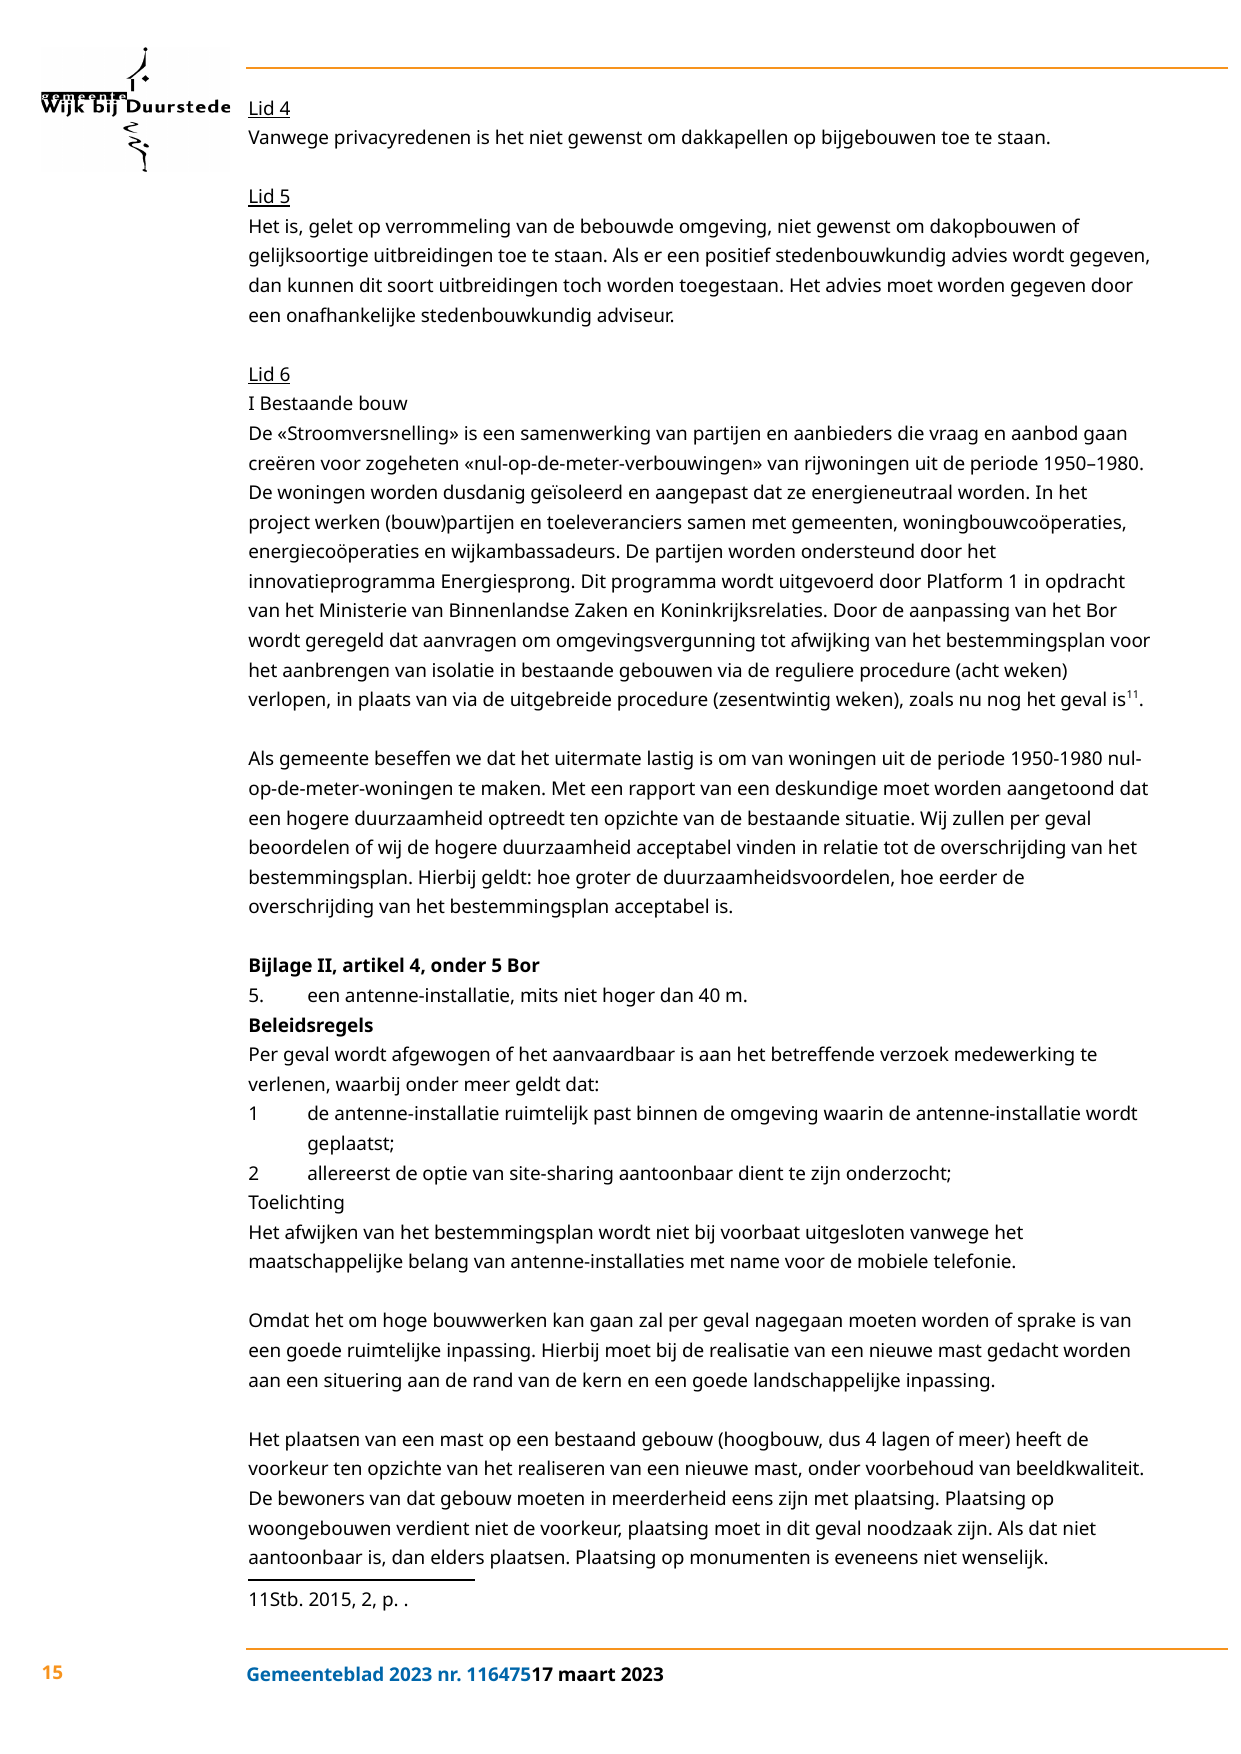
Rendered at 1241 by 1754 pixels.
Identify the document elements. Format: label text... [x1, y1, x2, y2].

text Toelichting [248, 1189, 1152, 1215]
text Als gemeente beseffen we dat het uitermate lastig is om van woningen uit de periode 1950-1980 nul-op-de-meter-woningen te maken. Met een rapport van een deskundige moet worden aangetoond dat een hogere duurzaamheid optreedt ten opzichte van de bestaande situatie. Wij zullen per geval beoordelen of wij de hogere duurzaamheid acceptabel vinden in relatie tot de overschrijding van het bestemmingsplan. Hierbij geldt: hoe groter de duurzaamheidsvoordelen, hoe eerder de overschrijding van het bestemmingsplan acceptabel is. [248, 746, 1152, 919]
list een antenne-installatie, mits niet hoger dan 40 m. [248, 982, 1152, 1008]
text Beleidsregels [248, 1012, 1152, 1038]
text Omdat het om hoge bouwwerken kan gaan zal per geval nagegaan moeten worden of sprake is van een goede ruimtelijke inpassing. Hierbij moet bij de realisatie van een nieuwe mast gedacht worden aan een situering aan de rand van de kern en een goede landschappelijke inpassing. [248, 1308, 1152, 1393]
picture [41, 47, 231, 172]
text Het is, gelet op verrommeling van de bebouwde omgeving, niet gewenst om dakopbouwen of gelijksoortige uitbreidingen toe te staan. Als er een positief stedenbouwkundig advies wordt gegeven, dan kunnen dit soort uitbreidingen toch worden toegestaan. Het advies moet worden gegeven door een onafhankelijke stedenbouwkundig adviseur. [248, 213, 1152, 328]
text Bijlage II, artikel 4, onder 5 Bor [248, 953, 1152, 978]
text Lid 5 [248, 183, 1152, 209]
text Stb. 2015, 2, p. . [248, 1586, 1152, 1612]
text Het plaatsen van een mast op een bestaand gebouw (hoogbouw, dus 4 lagen of meer) heeft de voorkeur ten opzichte van het realiseren van een nieuwe mast, onder voorbehoud van beeldkwaliteit. De bewoners van dat gebouw moeten in meerderheid eens zijn met plaatsing. Plaatsing op woongebouwen verdient niet de voorkeur, plaatsing moet in dit geval noodzaak zijn. Als dat niet aantoonbaar is, dan elders plaatsen. Plaatsing op monumenten is eveneens niet wenselijk. [248, 1426, 1152, 1570]
text Lid 6 [248, 361, 1152, 387]
text Lid 4 [248, 95, 1152, 121]
list de antenne-installatie ruimtelijk past binnen de omgeving waarin de antenne-installatie wordt geplaatst; [248, 1101, 1152, 1156]
text Vanwege privacyredenen is het niet gewenst om dakkapellen op bijgebouwen toe te staan. [248, 124, 1152, 150]
list allereerst de optie van site-sharing aantoonbaar dient te zijn onderzocht; [248, 1160, 1152, 1186]
text I Bestaande bouw [248, 391, 1152, 416]
text Per geval wordt afgewogen of het aanvaardbaar is aan het betreffende verzoek medewerking te verlenen, waarbij onder meer geldt dat: [248, 1041, 1152, 1097]
text De «Stroomversnelling» is een samenwerking van partijen en aanbieders die vraag en aanbod gaan creëren voor zogeheten «nul-op-de-meter-verbouwingen» van rijwoningen uit de periode 1950–1980. De woningen worden dusdanig geïsoleerd en aangepast dat ze energieneutraal worden. In het project werken (bouw)partijen en toeleveranciers samen met gemeenten, woningbouwcoöperaties, energiecoöperaties en wijkambassadeurs. De partijen worden ondersteund door het innovatieprogramma Energiesprong. Dit programma wordt uitgevoerd door Platform 1 in opdracht van het Ministerie van Binnenlandse Zaken en Koninkrijksrelaties. Door de aanpassing van het Bor wordt geregeld dat aanvragen om omgevingsvergunning tot afwijking van het bestemmingsplan voor het aanbrengen van isolatie in bestaande gebouwen via de reguliere procedure (acht weken) verlopen, in plaats van via de uitgebreide procedure (zesentwintig weken), zoals nu nog het geval is. [248, 420, 1152, 712]
text Het afwijken van het bestemmingsplan wordt niet bij voorbaat uitgesloten vanwege het maatschappelijke belang van antenne-installaties met name voor de mobiele telefonie. [248, 1219, 1152, 1274]
